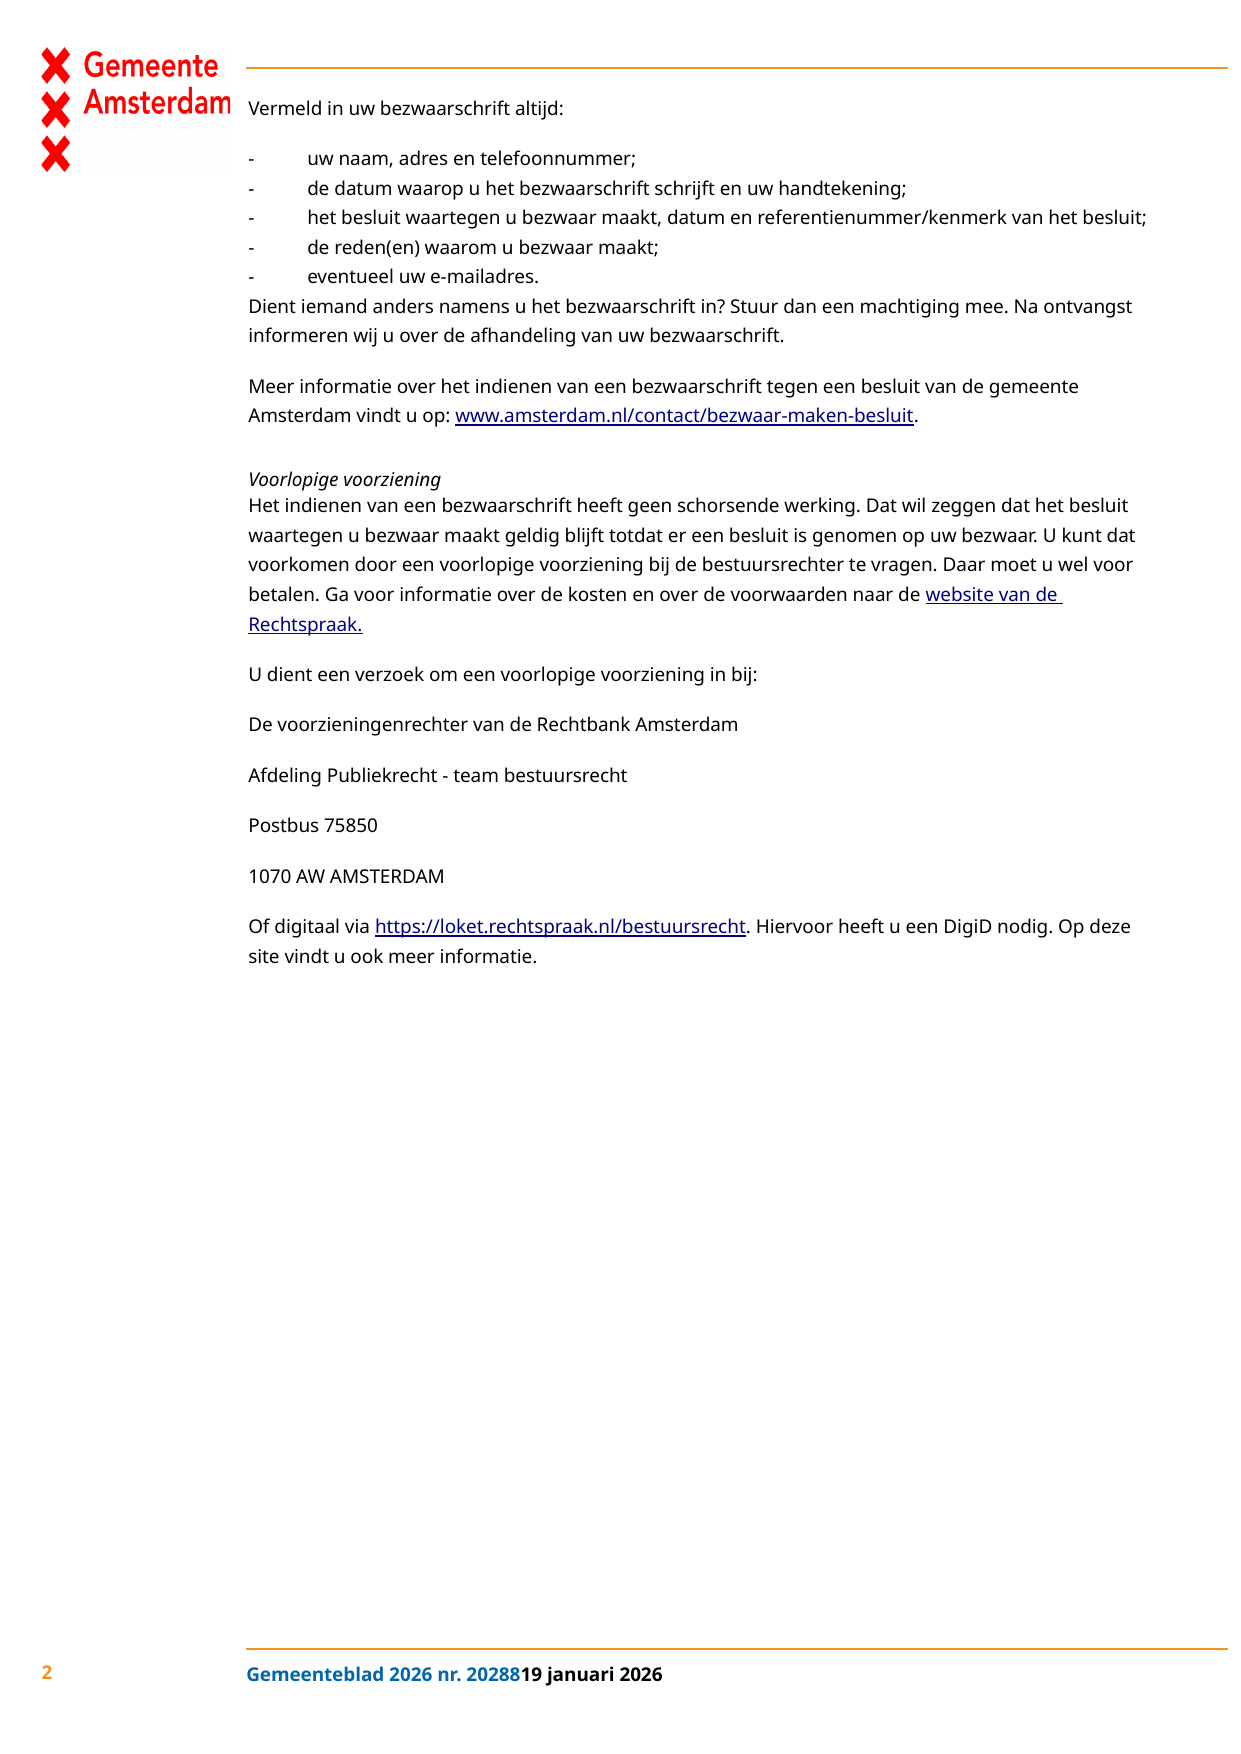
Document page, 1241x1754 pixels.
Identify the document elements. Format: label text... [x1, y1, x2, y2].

text De voorzieningenrechter van de Rechtbank Amsterdam [248, 712, 1152, 737]
list het besluit waartegen u bezwaar maakt, datum en referentienummer/kenmerk van het besluit; [248, 204, 1152, 230]
text Afdeling Publiekrecht - team bestuursrecht [248, 762, 1152, 788]
text Het indienen van een bezwaarschrift heeft geen schorsende werking. Dat wil zeggen dat het besluit waartegen u bezwaar maakt geldig blijft totdat er een besluit is genomen op uw bezwaar. U kunt dat voorkomen door een voorlopige voorziening bij de bestuursrechter te vragen. Daar moet u wel voor betalen. Ga voor informatie over de kosten en over de voorwaarden naar de website van de Rechtspraak. [248, 492, 1152, 636]
text Postbus 75850 [248, 812, 1152, 838]
text Vermeld in uw bezwaarschrift altijd: [248, 95, 1152, 121]
list de datum waarop u het bezwaarschrift schrijft en uw handtekening; [248, 175, 1152, 201]
list uw naam, adres en telefoonnummer; [248, 145, 1152, 171]
list eventueel uw e-mailadres. [248, 263, 1152, 289]
text Of digitaal via https://loket.rechtspraak.nl/bestuursrecht. Hiervoor heeft u een DigiD nodig. Op deze site vindt u ook meer informatie. [248, 913, 1152, 968]
text Meer informatie over het indienen van een bezwaarschrift tegen een besluit van de gemeente Amsterdam vindt u op: www.amsterdam.nl/contact/bezwaar-maken-besluit. [248, 373, 1152, 428]
text 1070 AW AMSTERDAM [248, 863, 1152, 888]
text Dient iemand anders namens u het bezwaarschrift in? Stuur dan een machtiging mee. Na ontvangst informeren wij u over de afhandeling van uw bezwaarschrift. [248, 293, 1152, 348]
picture [41, 47, 231, 172]
list de reden(en) waarom u bezwaar maakt; [248, 234, 1152, 260]
text U dient een verzoek om een voorlopige voorziening in bij: [248, 661, 1152, 687]
text Voorlopige voorziening [248, 467, 1152, 492]
